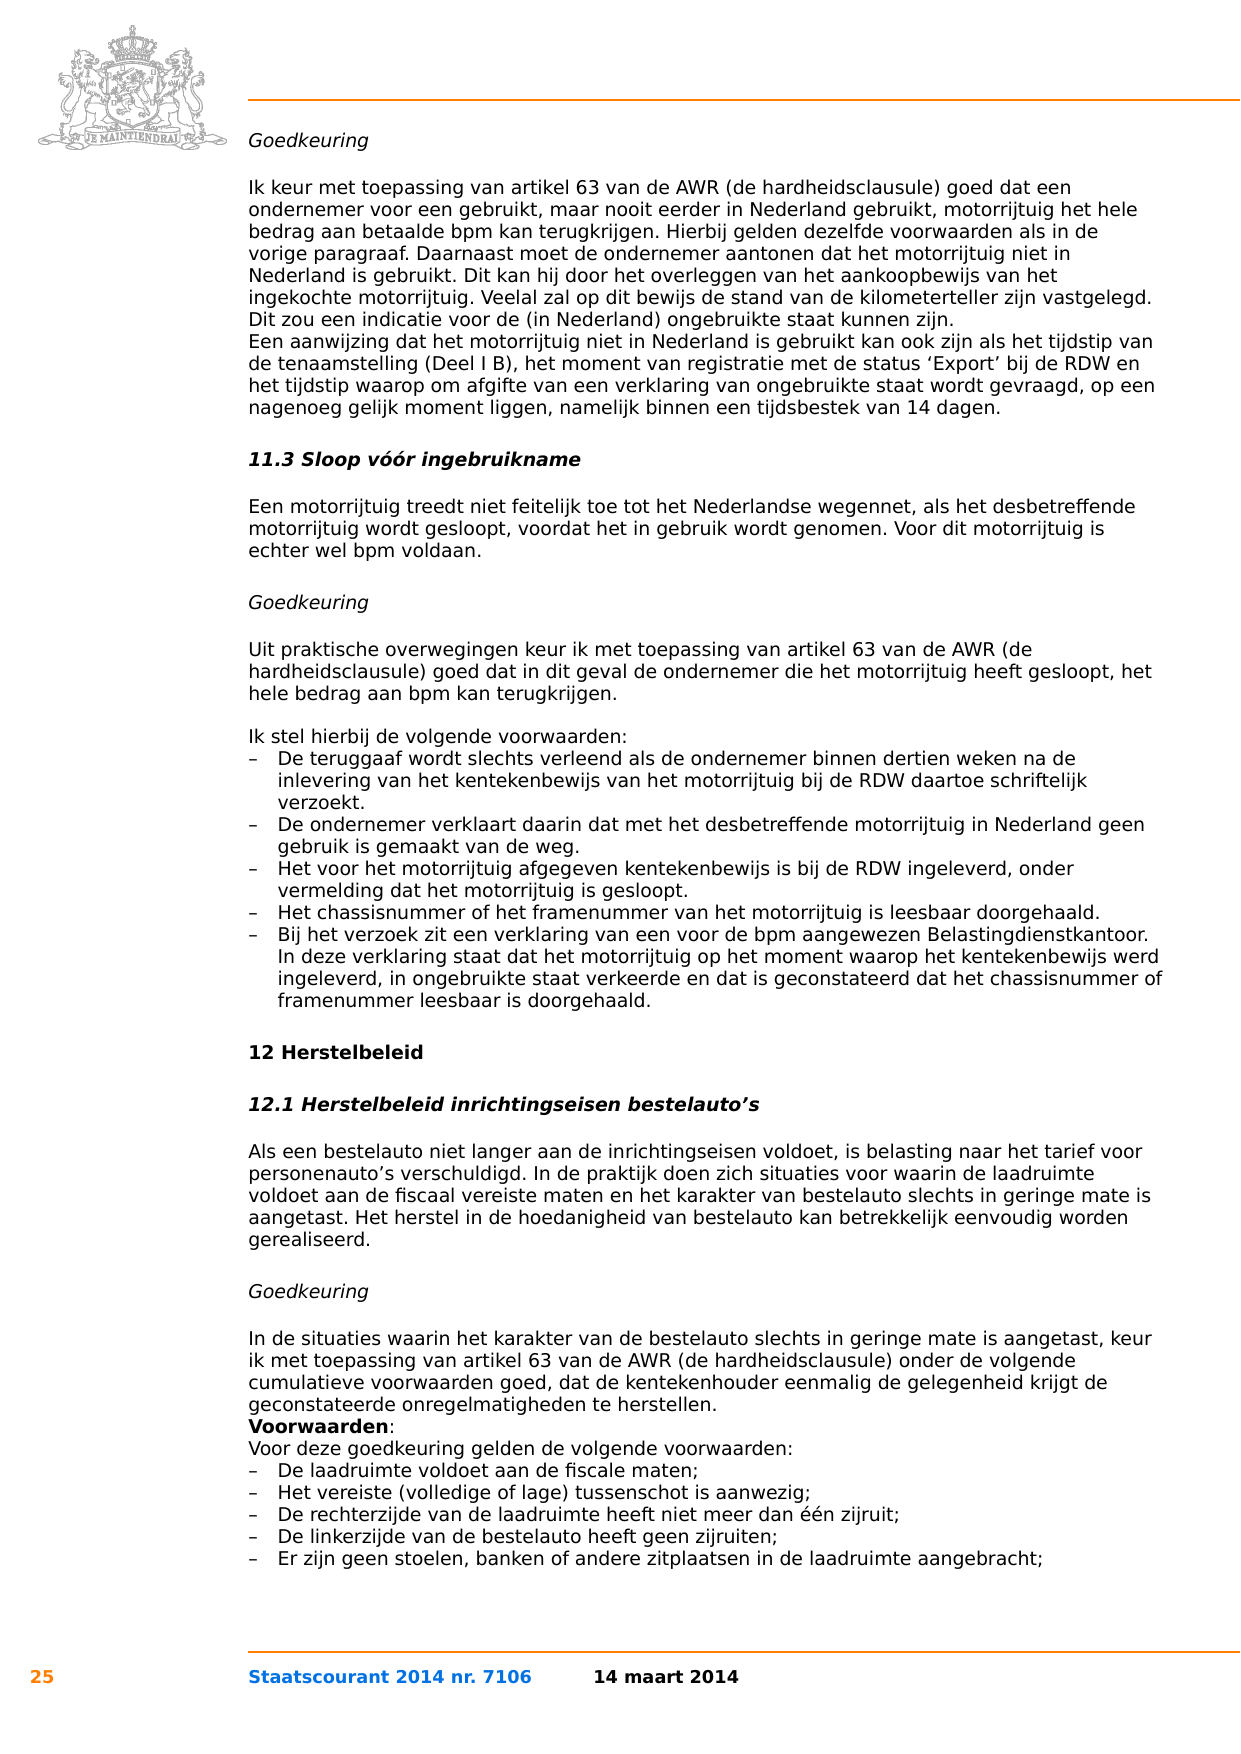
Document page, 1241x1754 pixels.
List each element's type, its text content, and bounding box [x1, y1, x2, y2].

text Voor deze goedkeuring gelden de volgende voorwaarden: [248, 1438, 1163, 1460]
subtitle Goedkeuring [248, 1281, 1163, 1303]
subtitle 12.1 Herstelbeleid inrichtingseisen bestelauto’s [248, 1094, 1163, 1116]
text – De teruggaaf wordt slechts verleend als de ondernemer binnen dertien weken na de inlevering van het kentekenbewijs van het motorrijtuig bij de RDW daartoe schriftelijk verzoekt. [248, 748, 1163, 814]
subtitle 11.3 Sloop vóór ingebruikname [248, 449, 1163, 471]
text Voorwaarden: [248, 1416, 1163, 1438]
text – De rechterzijde van de laadruimte heeft niet meer dan één zijruit; [248, 1504, 1163, 1526]
text Ik keur met toepassing van artikel 63 van de AWR (de hardheidsclausule) goed dat een ondernemer voor een gebruikt, maar nooit eerder in Nederland gebruikt, motorrijtuig het hele bedrag aan betaalde bpm kan terugkrijgen. Hierbij gelden dezelfde voorwaarden als in de vorige paragraaf. Daarnaast moet de ondernemer aantonen dat het motorrijtuig niet in Nederland is gebruikt. Dit kan hij door het overleggen van het aankoopbewijs van het ingekochte motorrijtuig. Veelal zal op dit bewijs de stand van de kilometerteller zijn vastgelegd. Dit zou een indicatie voor de (in Nederland) ongebruikte staat kunnen zijn. [248, 177, 1163, 331]
text Uit praktische overwegingen keur ik met toepassing van artikel 63 van de AWR (de hardheidsclausule) goed dat in dit geval de ondernemer die het motorrijtuig heeft gesloopt, het hele bedrag aan bpm kan terugkrijgen. [248, 638, 1163, 704]
picture [38, 25, 227, 150]
text Een motorrijtuig treedt niet feitelijk toe tot het Nederlandse wegennet, als het desbetreffende motorrijtuig wordt gesloopt, voordat het in gebruik wordt genomen. Voor dit motorrijtuig is echter wel bpm voldaan. [248, 496, 1163, 562]
text – De linkerzijde van de bestelauto heeft geen zijruiten; [248, 1526, 1163, 1548]
text – Bij het verzoek zit een verklaring van een voor de bpm aangewezen Belastingdienstkantoor. In deze verklaring staat dat het motorrijtuig op het moment waarop het kentekenbewijs werd ingeleverd, in ongebruikte staat verkeerde en dat is geconstateerd dat het chassisnummer of framenummer leesbaar is doorgehaald. [248, 924, 1163, 1012]
text – Het chassisnummer of het framenummer van het motorrijtuig is leesbaar doorgehaald. [248, 902, 1163, 924]
subtitle 12 Herstelbeleid [248, 1042, 1163, 1064]
subtitle Goedkeuring [248, 130, 1163, 152]
text In de situaties waarin het karakter van de bestelauto slechts in geringe mate is aangetast, keur ik met toepassing van artikel 63 van de AWR (de hardheidsclausule) onder de volgende cumulatieve voorwaarden goed, dat de kentekenhouder eenmalig de gelegenheid krijgt de geconstateerde onregelmatigheden te herstellen. [248, 1328, 1163, 1416]
text Ik stel hierbij de volgende voorwaarden: [248, 726, 1163, 748]
text – De laadruimte voldoet aan de fiscale maten; [248, 1460, 1163, 1482]
text – Er zijn geen stoelen, banken of andere zitplaatsen in de laadruimte aangebracht; [248, 1548, 1163, 1570]
text Een aanwijzing dat het motorrijtuig niet in Nederland is gebruikt kan ook zijn als het tijdstip van de tenaamstelling (Deel I B), het moment van registratie met de status ‘Export’ bij de RDW en het tijdstip waarop om afgifte van een verklaring van ongebruikte staat wordt gevraagd, op een nagenoeg gelijk moment liggen, namelijk binnen een tijdsbestek van 14 dagen. [248, 331, 1163, 419]
text – Het vereiste (volledige of lage) tussenschot is aanwezig; [248, 1482, 1163, 1504]
text Als een bestelauto niet langer aan de inrichtingseisen voldoet, is belasting naar het tarief voor personenauto’s verschuldigd. In de praktijk doen zich situaties voor waarin de laadruimte voldoet aan de fiscaal vereiste maten en het karakter van bestelauto slechts in geringe mate is aangetast. Het herstel in de hoedanigheid van bestelauto kan betrekkelijk eenvoudig worden gerealiseerd. [248, 1141, 1163, 1251]
text – Het voor het motorrijtuig afgegeven kentekenbewijs is bij de RDW ingeleverd, onder vermelding dat het motorrijtuig is gesloopt. [248, 858, 1163, 902]
text – De ondernemer verklaart daarin dat met het desbetreffende motorrijtuig in Nederland geen gebruik is gemaakt van de weg. [248, 814, 1163, 858]
subtitle Goedkeuring [248, 592, 1163, 613]
